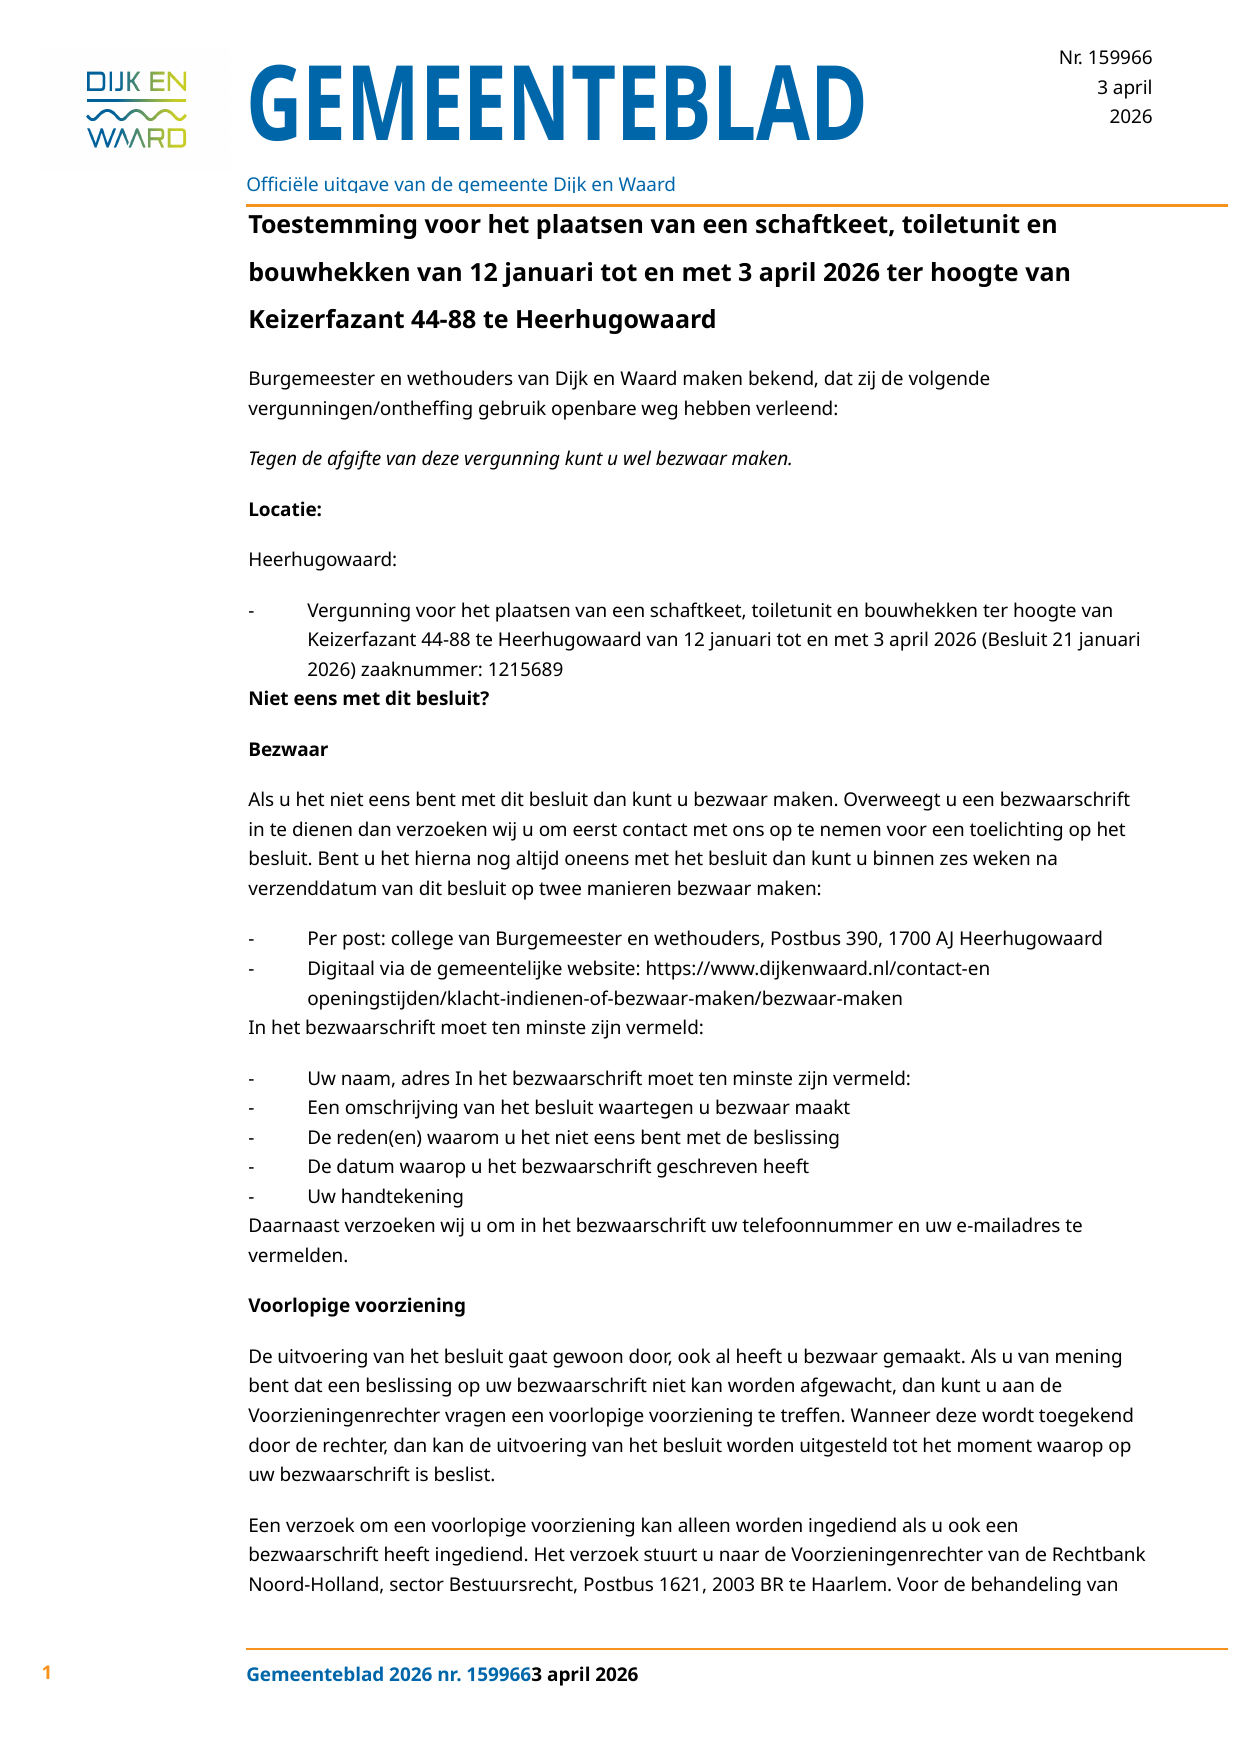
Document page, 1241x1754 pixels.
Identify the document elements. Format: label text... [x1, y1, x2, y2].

picture [41, 47, 231, 172]
list Uw handtekening [248, 1183, 1152, 1209]
list openingstijden/klacht-indienen-of-bezwaar-maken/bezwaar-maken [248, 985, 1152, 1010]
text Als u het niet eens bent met dit besluit dan kunt u bezwaar maken. Overweegt u een bezwaarschrift in te dienen dan verzoeken wij u om eerst contact met ons op te nemen voor een toelichting op het besluit. Bent u het hierna nog altijd oneens met het besluit dan kunt u binnen zes weken na verzenddatum van dit besluit op twee manieren bezwaar maken: [248, 786, 1152, 901]
text Burgemeester en wethouders van Dijk en Waard maken bekend, dat zij de volgende vergunningen/ontheffing gebruik openbare weg hebben verleend: [248, 366, 1152, 421]
text Heerhugowaard: [248, 546, 1152, 572]
list Digitaal via de gemeentelijke website: https://www.dijkenwaard.nl/contact-en [248, 955, 1152, 981]
text Voorlopige voorziening [248, 1293, 1152, 1318]
list De datum waarop u het bezwaarschrift geschreven heeft [248, 1153, 1152, 1179]
text Daarnaast verzoeken wij u om in het bezwaarschrift uw telefoonnummer en uw e-mailadres te vermelden. [248, 1213, 1152, 1268]
text Locatie: [248, 496, 1152, 522]
list Per post: college van Burgemeester en wethouders, Postbus 390, 1700 AJ Heerhugowaard [248, 926, 1152, 951]
text Tegen de afgifte van deze vergunning kunt u wel bezwaar maken. [248, 446, 1152, 471]
text De uitvoering van het besluit gaat gewoon door, ook al heeft u bezwaar gemaakt. Als u van mening bent dat een beslissing op uw bezwaarschrift niet kan worden afgewacht, dan kunt u aan de Voorzieningenrechter vragen een voorlopige voorziening te treffen. Wanneer deze wordt toegekend door de rechter, dan kan de uitvoering van het besluit worden uitgesteld tot het moment waarop op uw bezwaarschrift is beslist. [248, 1343, 1152, 1487]
list De reden(en) waarom u het niet eens bent met de beslissing [248, 1124, 1152, 1149]
list Een omschrijving van het besluit waartegen u bezwaar maakt [248, 1094, 1152, 1120]
text Toestemming voor het plaatsen van een schaftkeet, toiletunit en bouwhekken van 12 januari tot en met 3 april 2026 ter hoogte van Keizerfazant 44-88 te Heerhugowaard [248, 207, 1152, 336]
list Vergunning voor het plaatsen van een schaftkeet, toiletunit en bouwhekken ter hoogte van Keizerfazant 44-88 te Heerhugowaard van 12 januari tot en met 3 april 2026 (Besluit 21 januari 2026) zaaknummer: 1215689 [248, 597, 1152, 682]
text Niet eens met dit besluit? [248, 686, 1152, 711]
text Bezwaar [248, 736, 1152, 762]
list Uw naam, adres In het bezwaarschrift moet ten minste zijn vermeld: [248, 1065, 1152, 1090]
text In het bezwaarschrift moet ten minste zijn vermeld: [248, 1014, 1152, 1040]
text Een verzoek om een voorlopige voorziening kan alleen worden ingediend als u ook een bezwaarschrift heeft ingediend. Het verzoek stuurt u naar de Voorzieningenrechter van de Rechtbank Noord-Holland, sector Bestuursrecht, Postbus 1621, 2003 BR te Haarlem. Voor de behandeling van [248, 1512, 1152, 1597]
